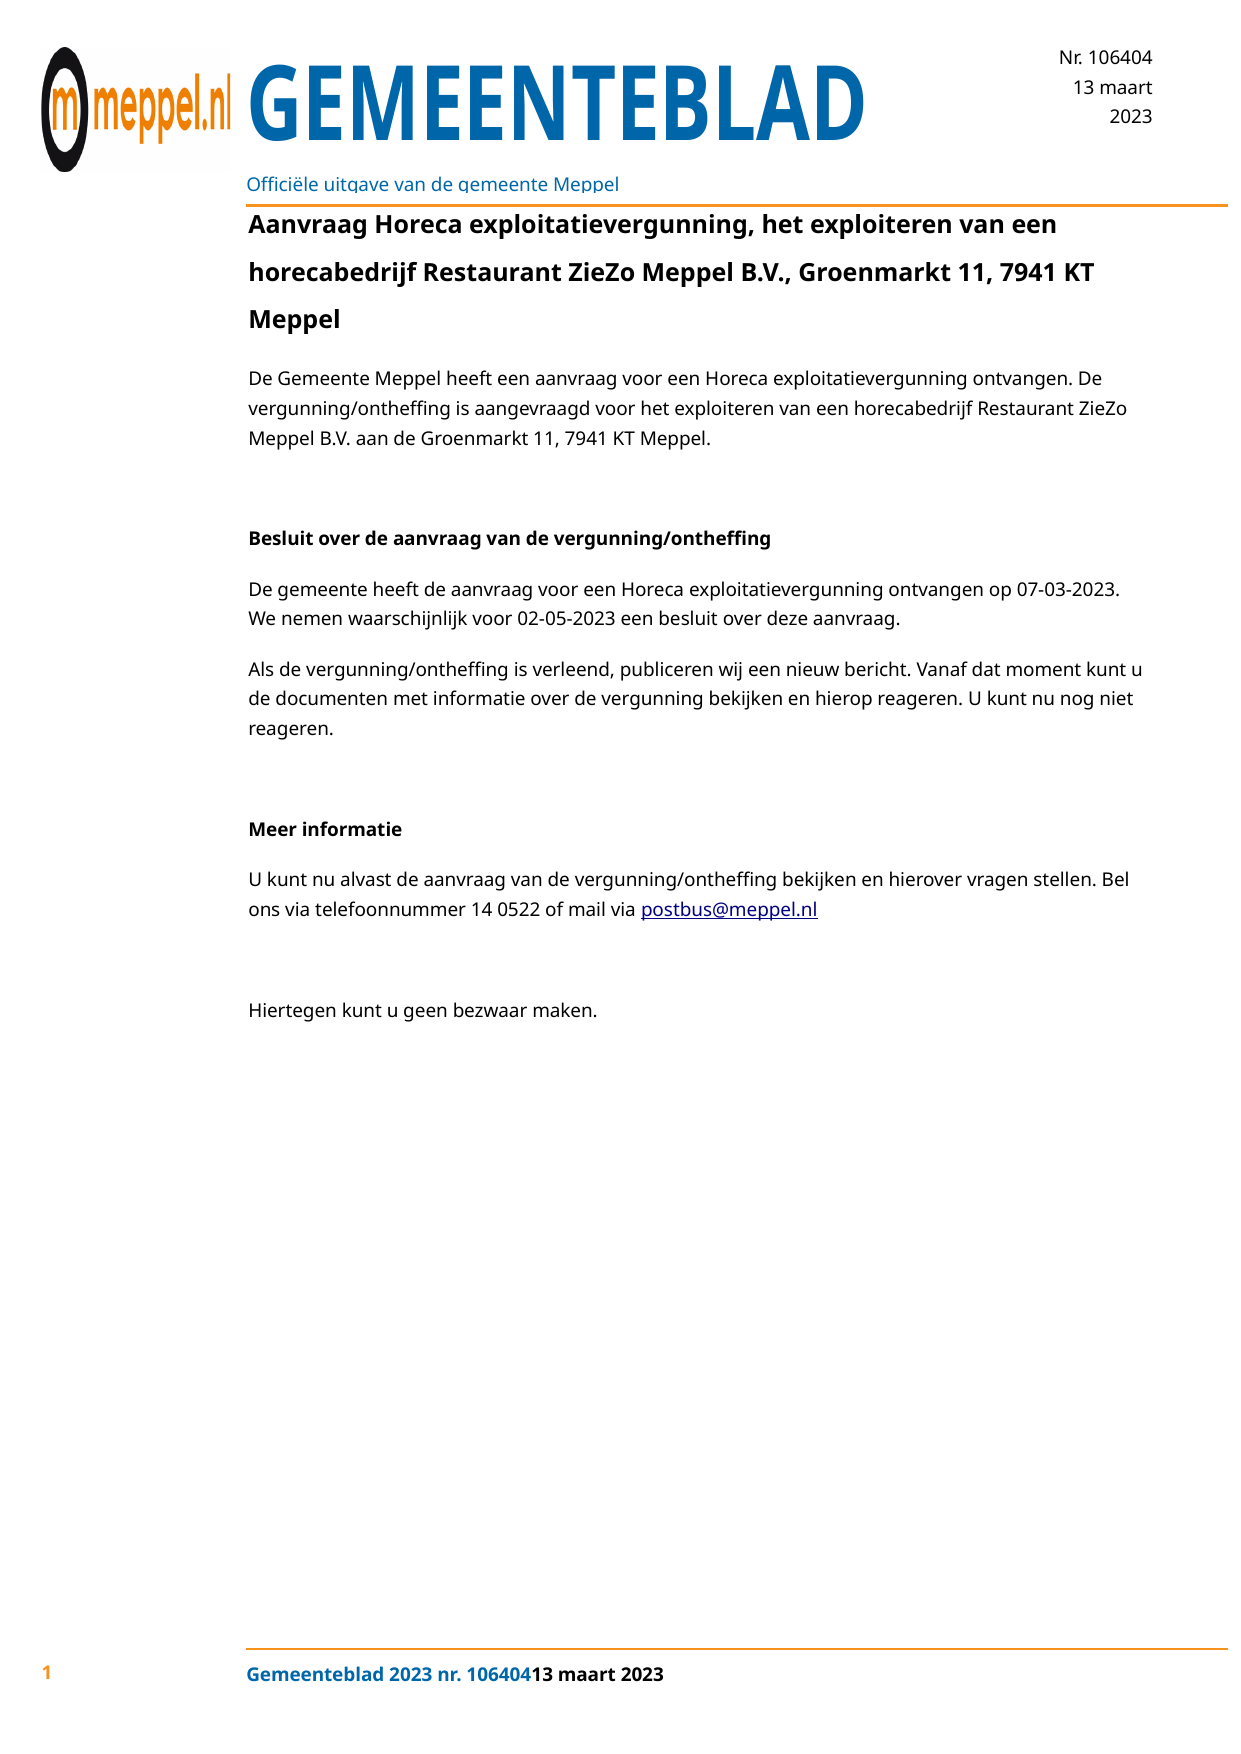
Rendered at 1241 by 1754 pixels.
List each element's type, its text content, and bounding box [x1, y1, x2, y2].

text Aanvraag Horeca exploitatievergunning, het exploiteren van een horecabedrijf Restaurant ZieZo Meppel B.V., Groenmarkt 11, 7941 KT Meppel [248, 207, 1152, 336]
text De gemeente heeft de aanvraag voor een Horeca exploitatievergunning ontvangen op 07-03-2023. We nemen waarschijnlijk voor 02-05-2023 een besluit over deze aanvraag. [248, 576, 1152, 631]
text Meer informatie [248, 816, 1152, 842]
text U kunt nu alvast de aanvraag van de vergunning/ontheffing bekijken en hierover vragen stellen. Bel ons via telefoonnummer 14 0522 of mail via postbus@meppel.nl [248, 866, 1152, 922]
text Besluit over de aanvraag van de vergunning/ontheffing [248, 526, 1152, 551]
text De Gemeente Meppel heeft een aanvraag voor een Horeca exploitatievergunning ontvangen. De vergunning/ontheffing is aangevraagd voor het exploiteren van een horecabedrijf Restaurant ZieZo Meppel B.V. aan de Groenmarkt 11, 7941 KT Meppel. [248, 366, 1152, 450]
text Als de vergunning/ontheffing is verleend, publiceren wij een nieuw bericht. Vanaf dat moment kunt u de documenten met informatie over de vergunning bekijken en hierop reageren. U kunt nu nog niet reageren. [248, 656, 1152, 741]
text Hiertegen kunt u geen bezwaar maken. [248, 997, 1152, 1022]
picture [41, 47, 231, 172]
